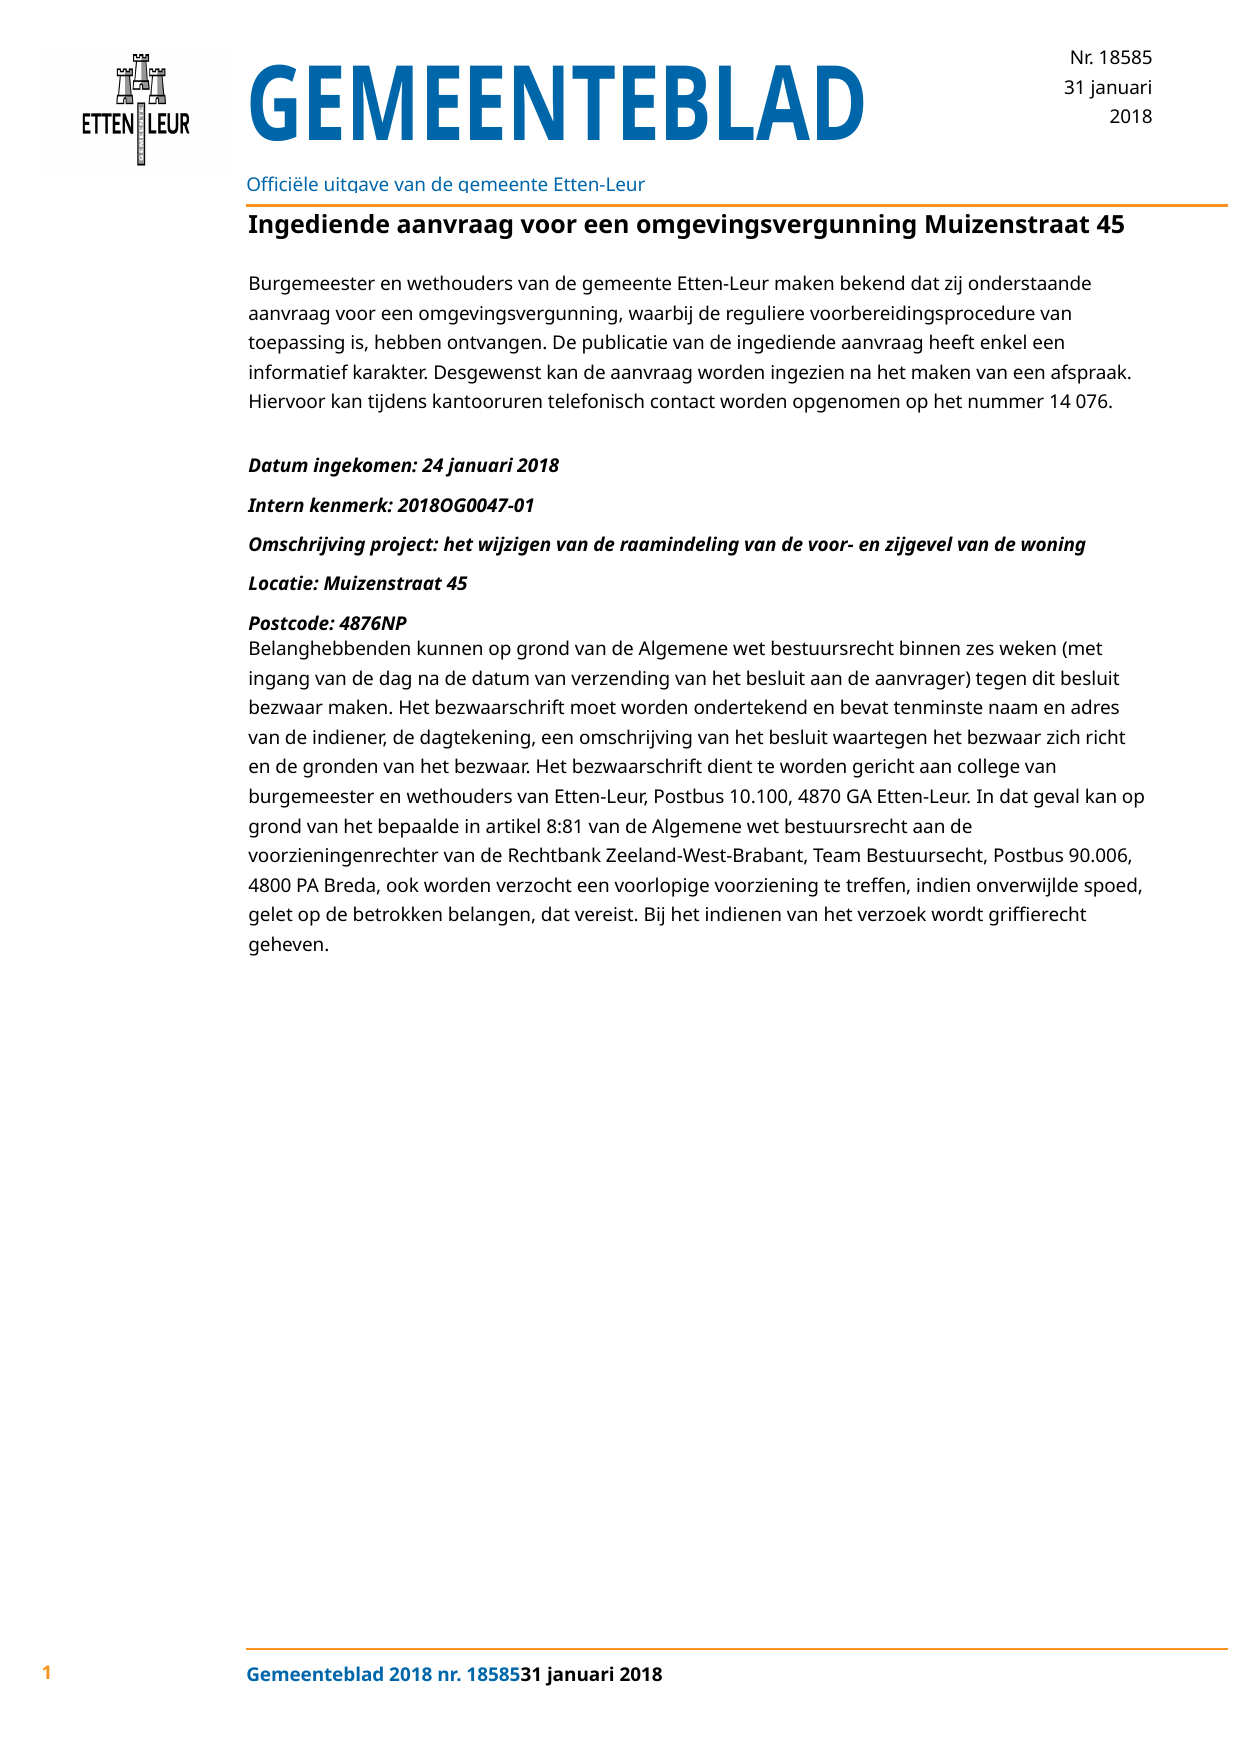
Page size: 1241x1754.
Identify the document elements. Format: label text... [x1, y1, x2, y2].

text Ingediende aanvraag voor een omgevingsvergunning Muizenstraat 45 [248, 207, 1152, 241]
text Intern kenmerk: 2018OG0047-01 [248, 492, 1152, 518]
text Postcode: 4876NP [248, 610, 1152, 635]
picture [41, 47, 231, 172]
text Burgemeester en wethouders van de gemeente Etten-Leur maken bekend dat zij onderstaande aanvraag voor een omgevingsvergunning, waarbij de reguliere voorbereidingsprocedure van toepassing is, hebben ontvangen. De publicatie van de ingediende aanvraag heeft enkel een informatief karakter. Desgewenst kan de aanvraag worden ingezien na het maken van een afspraak. Hiervoor kan tijdens kantooruren telefonisch contact worden opgenomen op het nummer 14 076. [248, 270, 1152, 414]
text Datum ingekomen: 24 januari 2018 [248, 453, 1152, 478]
text Locatie: Muizenstraat 45 [248, 570, 1152, 596]
text Belanghebbenden kunnen op grond van de Algemene wet bestuursrecht binnen zes weken (met ingang van de dag na de datum van verzending van het besluit aan de aanvrager) tegen dit besluit bezwaar maken. Het bezwaarschrift moet worden ondertekend en bevat tenminste naam en adres van de indiener, de dagtekening, een omschrijving van het besluit waartegen het bezwaar zich richt en de gronden van het bezwaar. Het bezwaarschrift dient te worden gericht aan college van burgemeester en wethouders van Etten-Leur, Postbus 10.100, 4870 GA Etten-Leur. In dat geval kan op grond van het bepaalde in artikel 8:81 van de Algemene wet bestuursrecht aan de voorzieningenrechter van de Rechtbank Zeeland-West-Brabant, Team Bestuursecht, Postbus 90.006, 4800 PA Breda, ook worden verzocht een voorlopige voorziening te treffen, indien onverwijlde spoed, gelet op de betrokken belangen, dat vereist. Bij het indienen van het verzoek wordt griffierecht geheven. [248, 635, 1152, 957]
text Omschrijving project: het wijzigen van de raamindeling van de voor- en zijgevel van de woning [248, 531, 1152, 557]
